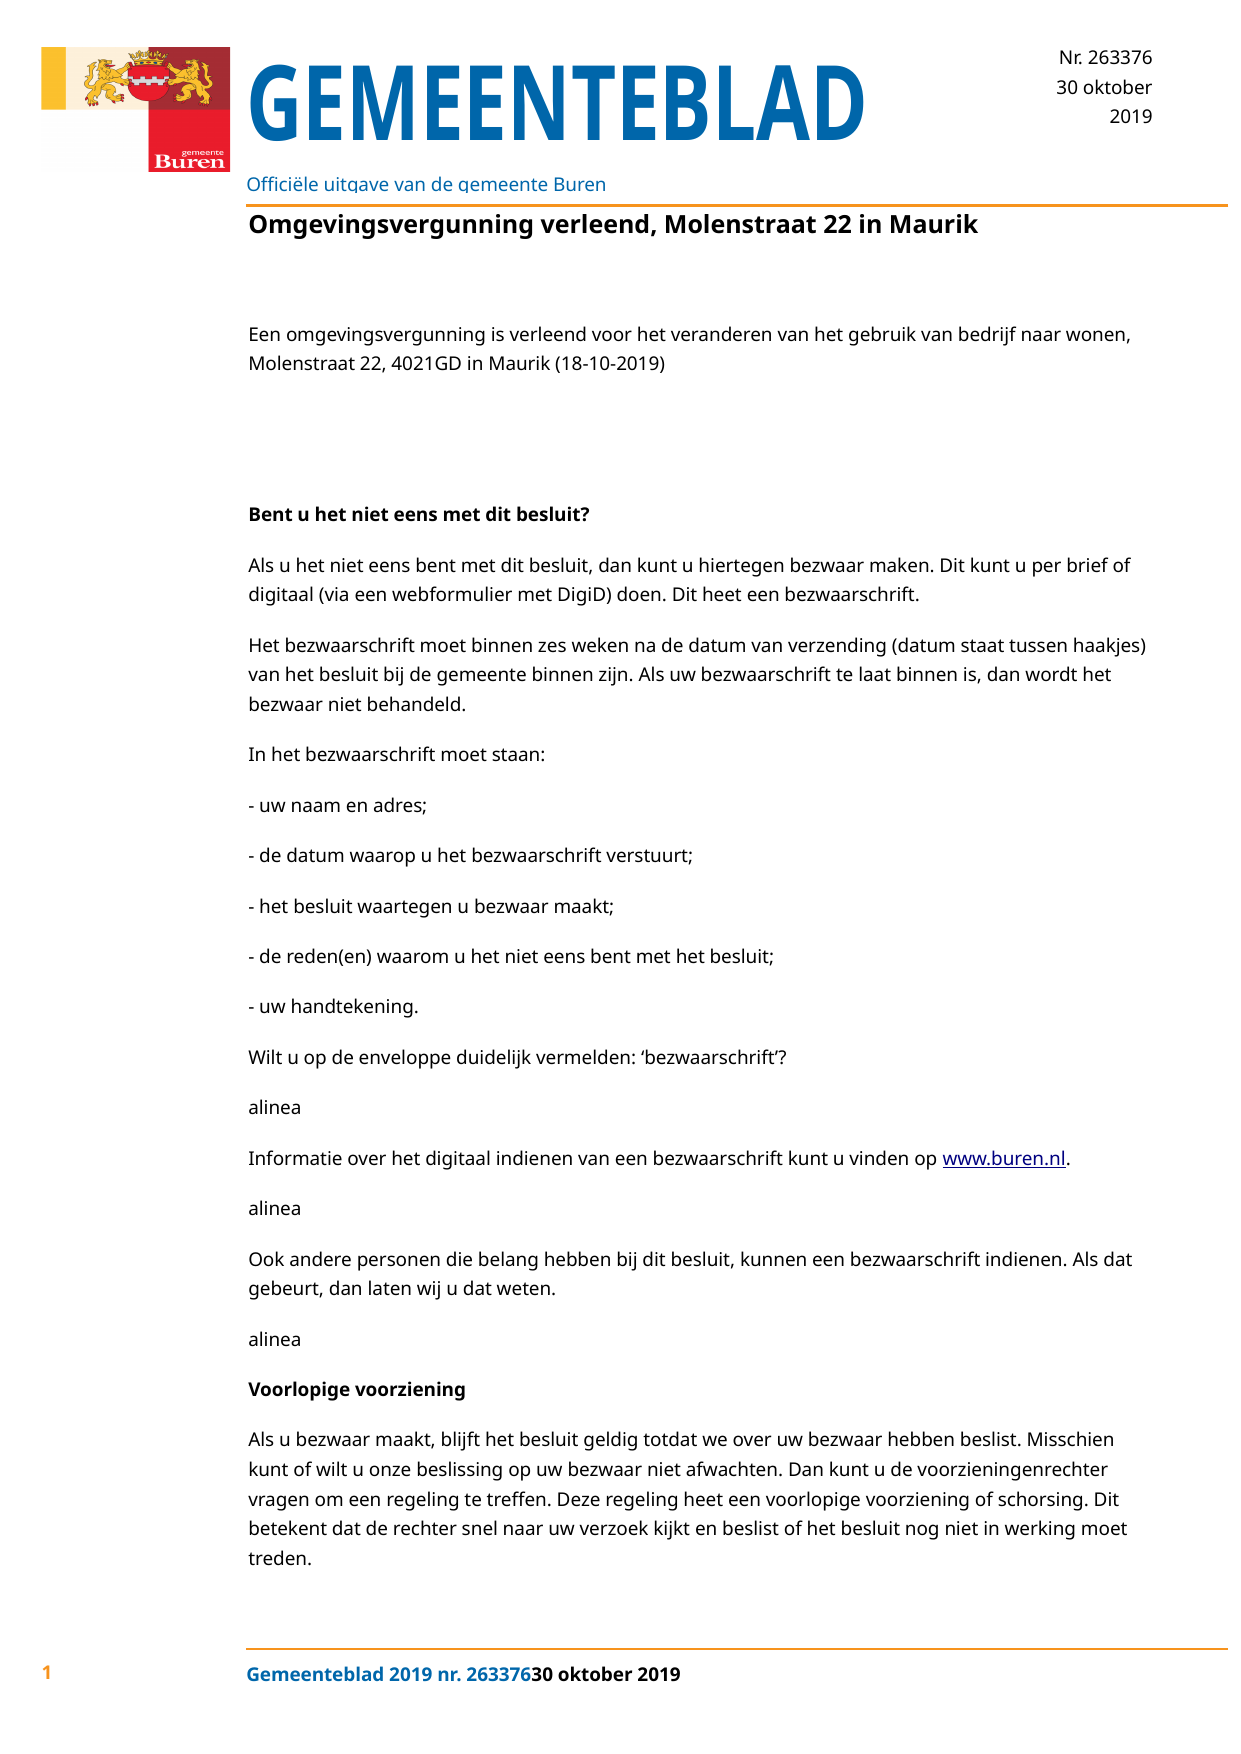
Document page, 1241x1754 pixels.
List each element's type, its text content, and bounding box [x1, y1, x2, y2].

picture [41, 47, 231, 172]
text Informatie over het digitaal indienen van een bezwaarschrift kunt u vinden op www.buren.nl. [248, 1145, 1152, 1171]
text Als u bezwaar maakt, blijft het besluit geldig totdat we over uw bezwaar hebben beslist. Misschien kunt of wilt u onze beslissing op uw bezwaar niet afwachten. Dan kunt u de voorzieningenrechter vragen om een regeling te treffen. Deze regeling heet een voorlopige voorziening of schorsing. Dit betekent dat de rechter snel naar uw verzoek kijkt en beslist of het besluit nog niet in werking moet treden. [248, 1427, 1152, 1571]
text Bent u het niet eens met dit besluit? [248, 502, 1152, 527]
text Als u het niet eens bent met dit besluit, dan kunt u hiertegen bezwaar maken. Dit kunt u per brief of digitaal (via een webformulier met DigiD) doen. Dit heet een bezwaarschrift. [248, 552, 1152, 607]
text - het besluit waartegen u bezwaar maakt; [248, 893, 1152, 918]
text In het bezwaarschrift moet staan: [248, 742, 1152, 767]
text alinea­ [248, 1094, 1152, 1120]
text Omgevingsvergunning verleend, Molenstraat 22 in Maurik [248, 207, 1152, 241]
text alinea­ [248, 1195, 1152, 1221]
text Ook andere personen die belang hebben bij dit besluit, kunnen een bezwaarschrift indienen. Als dat gebeurt, dan laten wij u dat weten. [248, 1246, 1152, 1301]
text - de datum waarop u het bezwaarschrift verstuurt; [248, 842, 1152, 868]
text Een omgevingsvergunning is verleend voor het veranderen van het gebruik van bedrijf naar wonen, Molenstraat 22, 4021GD in Maurik (18-10-2019) [248, 321, 1152, 376]
text Voorlopige voorziening [248, 1376, 1152, 1402]
text Wilt u op de enveloppe duidelijk vermelden: ‘bezwaarschrift’? [248, 1044, 1152, 1070]
text - uw naam en adres; [248, 792, 1152, 818]
text - uw handtekening. [248, 994, 1152, 1019]
text - de reden(en) waarom u het niet eens bent met het besluit; [248, 943, 1152, 969]
text alinea­ [248, 1326, 1152, 1351]
text Het bezwaarschrift moet binnen zes weken na de datum van verzending (datum staat tussen haakjes) van het besluit bij de gemeente binnen zijn. Als uw bezwaarschrift te laat binnen is, dan wordt het bezwaar niet behandeld. [248, 632, 1152, 717]
